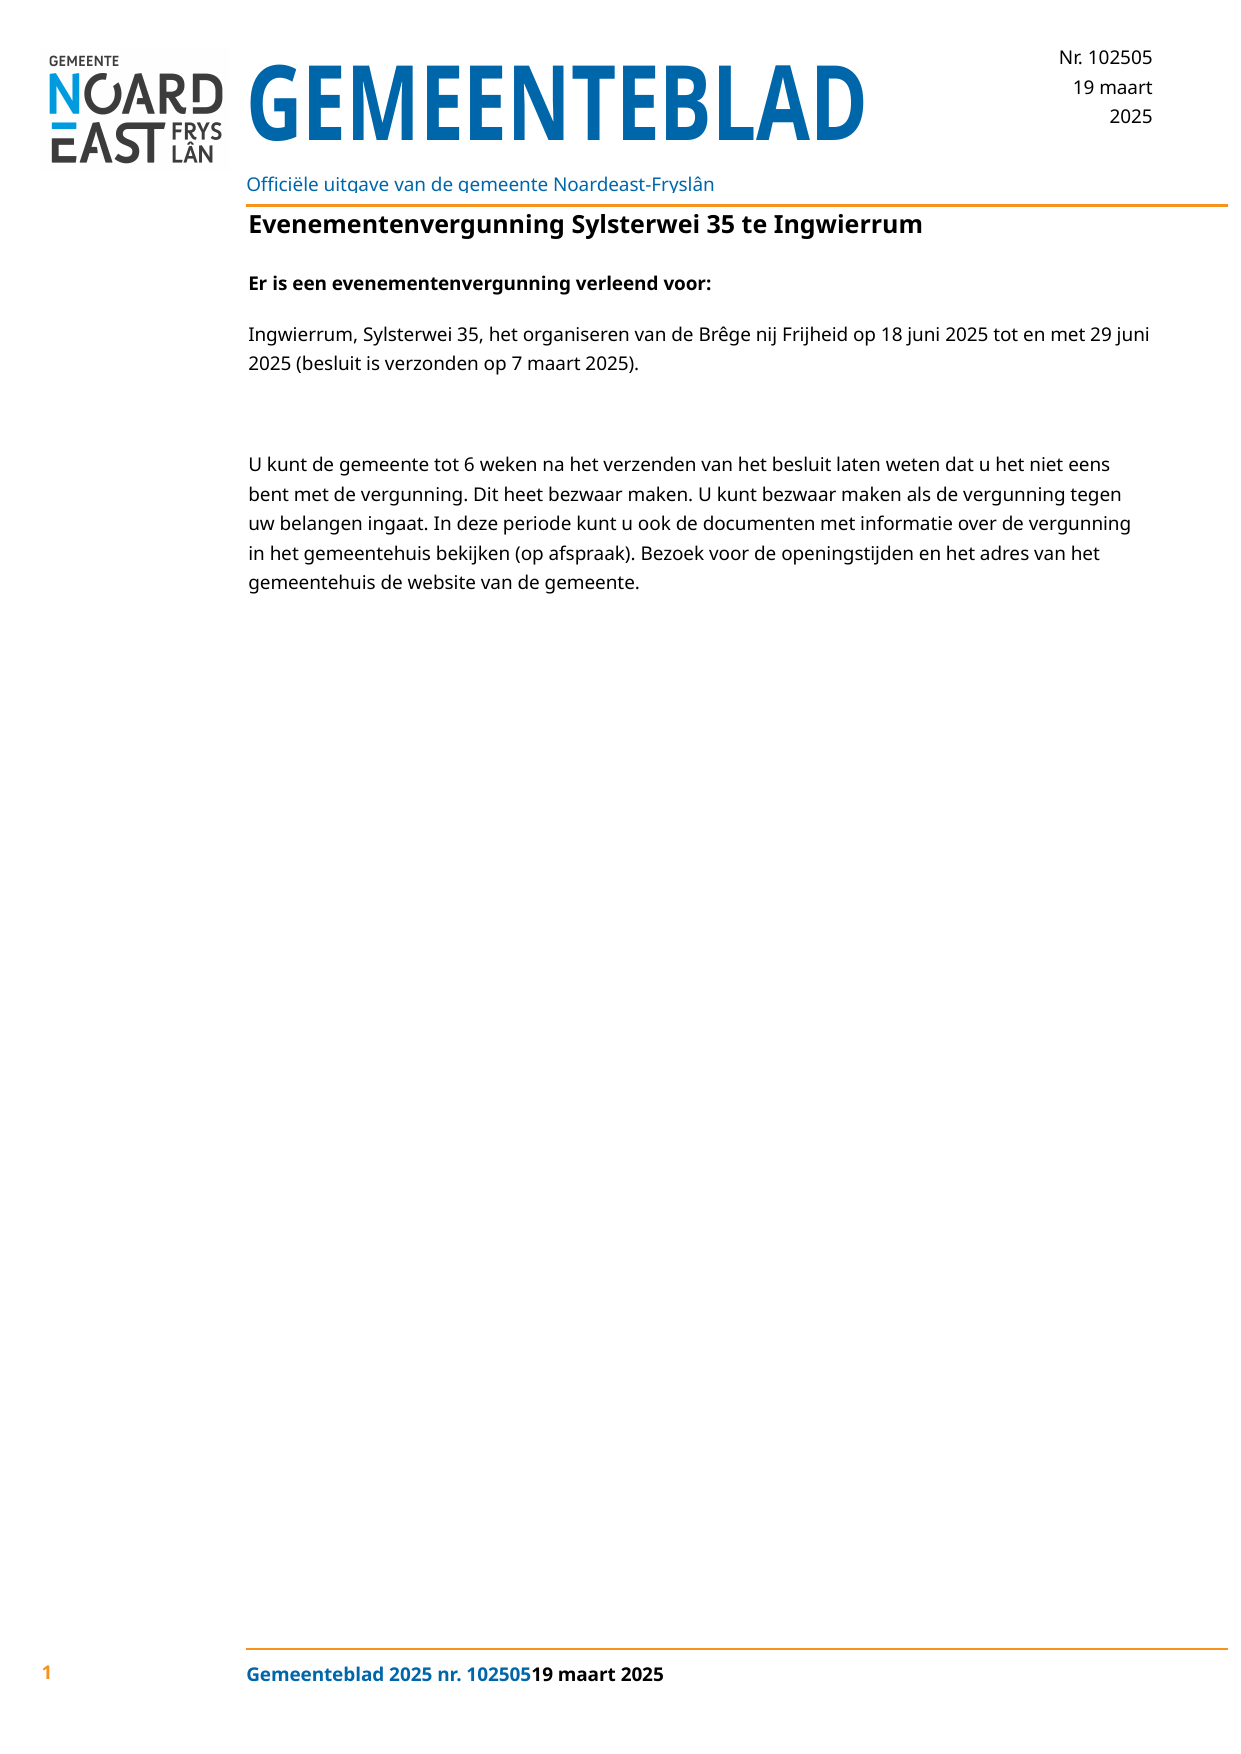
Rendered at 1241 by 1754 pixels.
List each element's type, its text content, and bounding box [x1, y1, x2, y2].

text Ingwierrum, Sylsterwei 35, het organiseren van de Brêge nij Frijheid op 18 juni 2025 tot en met 29 juni 2025 (besluit is verzonden op 7 maart 2025). [248, 321, 1152, 376]
picture [41, 47, 231, 172]
text U kunt de gemeente tot 6 weken na het verzenden van het besluit laten weten dat u het niet eens bent met de vergunning. Dit heet bezwaar maken. U kunt bezwaar maken als de vergunning tegen uw belangen ingaat. In deze periode kunt u ook de documenten met informatie over de vergunning in het gemeentehuis bekijken (op afspraak). Bezoek voor de openingstijden en het adres van het gemeentehuis de website van de gemeente. [248, 451, 1152, 595]
text Er is een evenementenvergunning verleend voor: [248, 270, 1152, 296]
text Evenementenvergunning Sylsterwei 35 te Ingwierrum [248, 207, 1152, 241]
